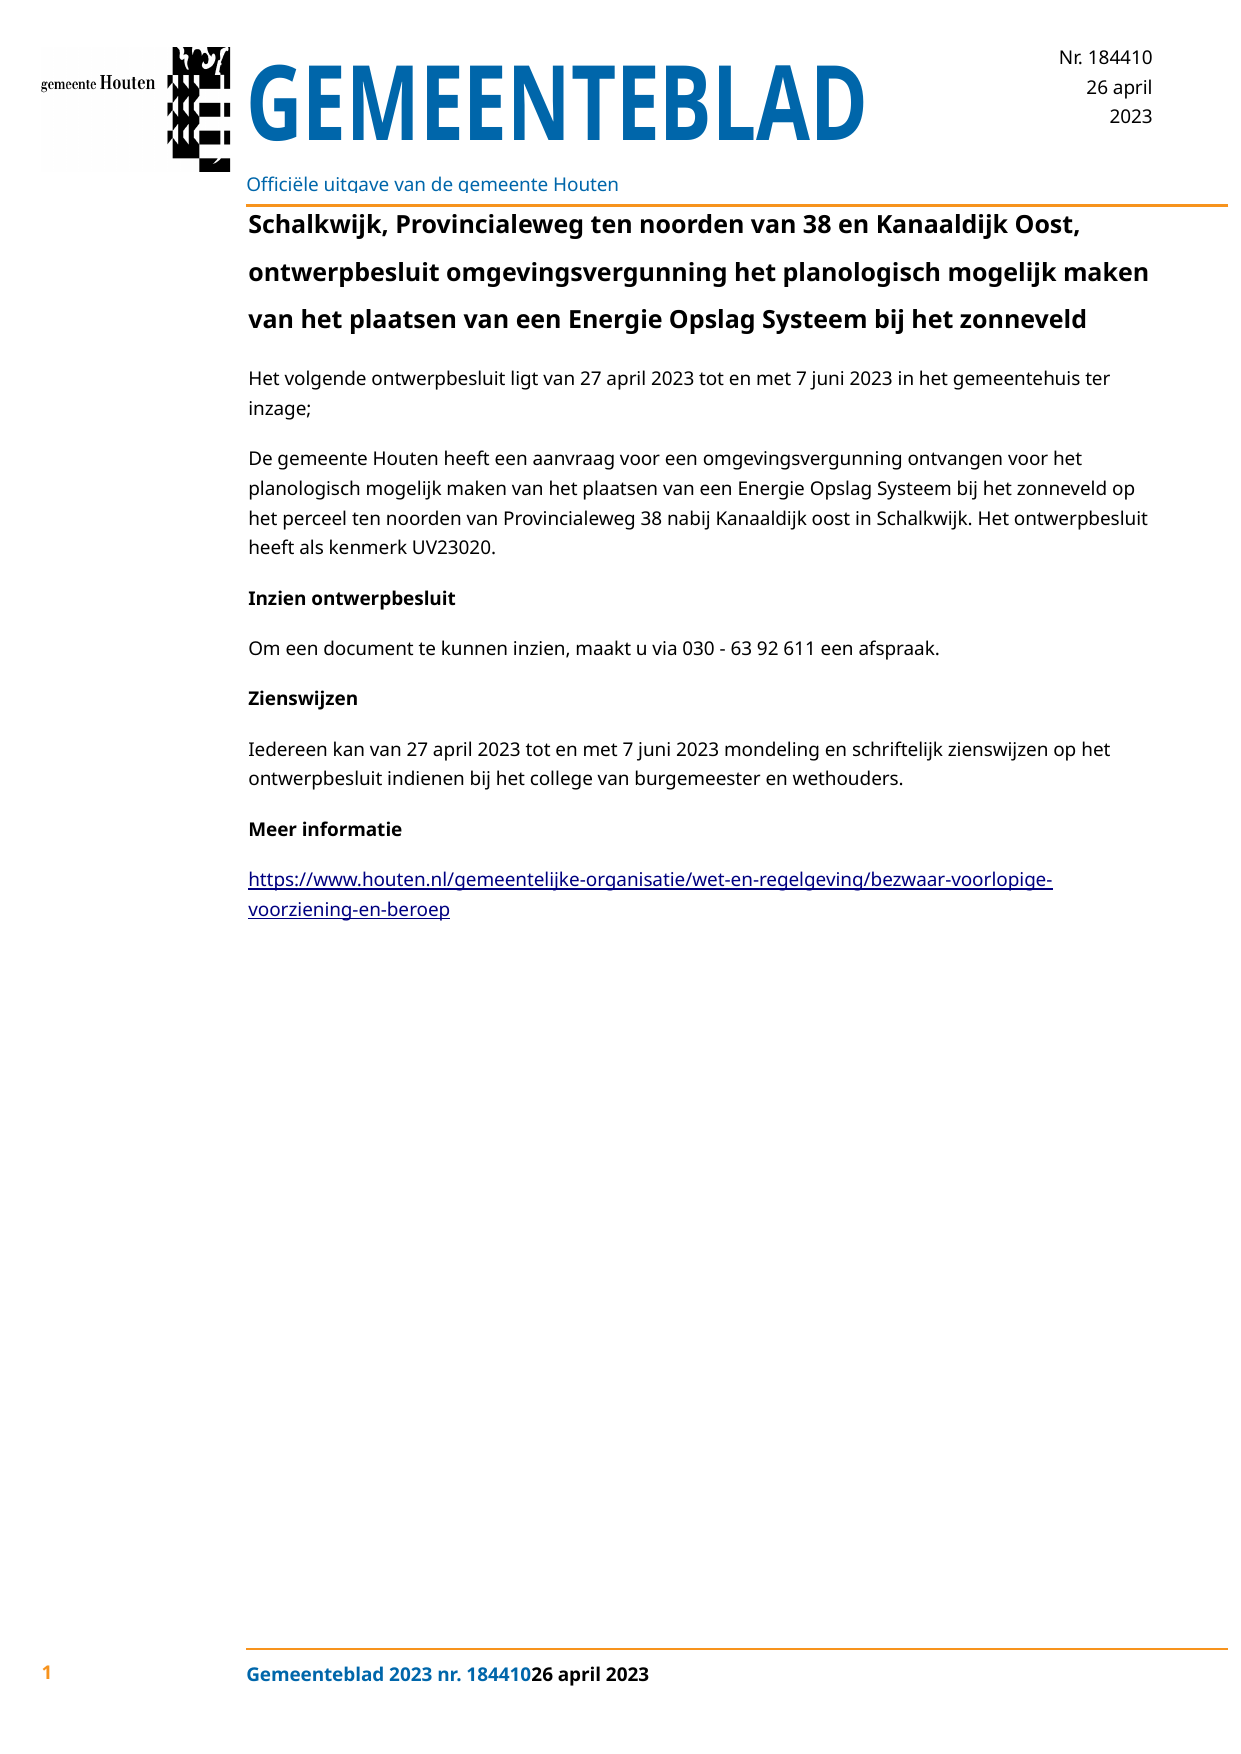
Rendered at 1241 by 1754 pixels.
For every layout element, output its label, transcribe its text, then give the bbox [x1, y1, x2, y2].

text De gemeente Houten heeft een aanvraag voor een omgevingsvergunning ontvangen voor het planologisch mogelijk maken van het plaatsen van een Energie Opslag Systeem bij het zonneveld op het perceel ten noorden van Provincialeweg 38 nabij Kanaaldijk oost in Schalkwijk. Het ontwerpbesluit heeft als kenmerk UV23020. [248, 446, 1152, 560]
text https://www.houten.nl/gemeentelijke-organisatie/wet-en-regelgeving/bezwaar-voorlopige-voorziening-en-beroep [248, 866, 1152, 922]
text Iedereen kan van 27 april 2023 tot en met 7 juni 2023 mondeling en schriftelijk zienswijzen op het ontwerpbesluit indienen bij het college van burgemeester en wethouders. [248, 736, 1152, 791]
text Schalkwijk, Provincialeweg ten noorden van 38 en Kanaaldijk Oost, ontwerpbesluit omgevingsvergunning het planologisch mogelijk maken van het plaatsen van een Energie Opslag Systeem bij het zonneveld [248, 207, 1152, 336]
text Zienswijzen [248, 686, 1152, 711]
text Het volgende ontwerpbesluit ligt van 27 april 2023 tot en met 7 juni 2023 in het gemeentehuis ter inzage; [248, 366, 1152, 421]
picture [41, 47, 231, 172]
text Meer informatie [248, 816, 1152, 842]
text Inzien ontwerpbesluit [248, 585, 1152, 610]
text Om een document te kunnen inzien, maakt u via 030 - 63 92 611 een afspraak. [248, 635, 1152, 661]
